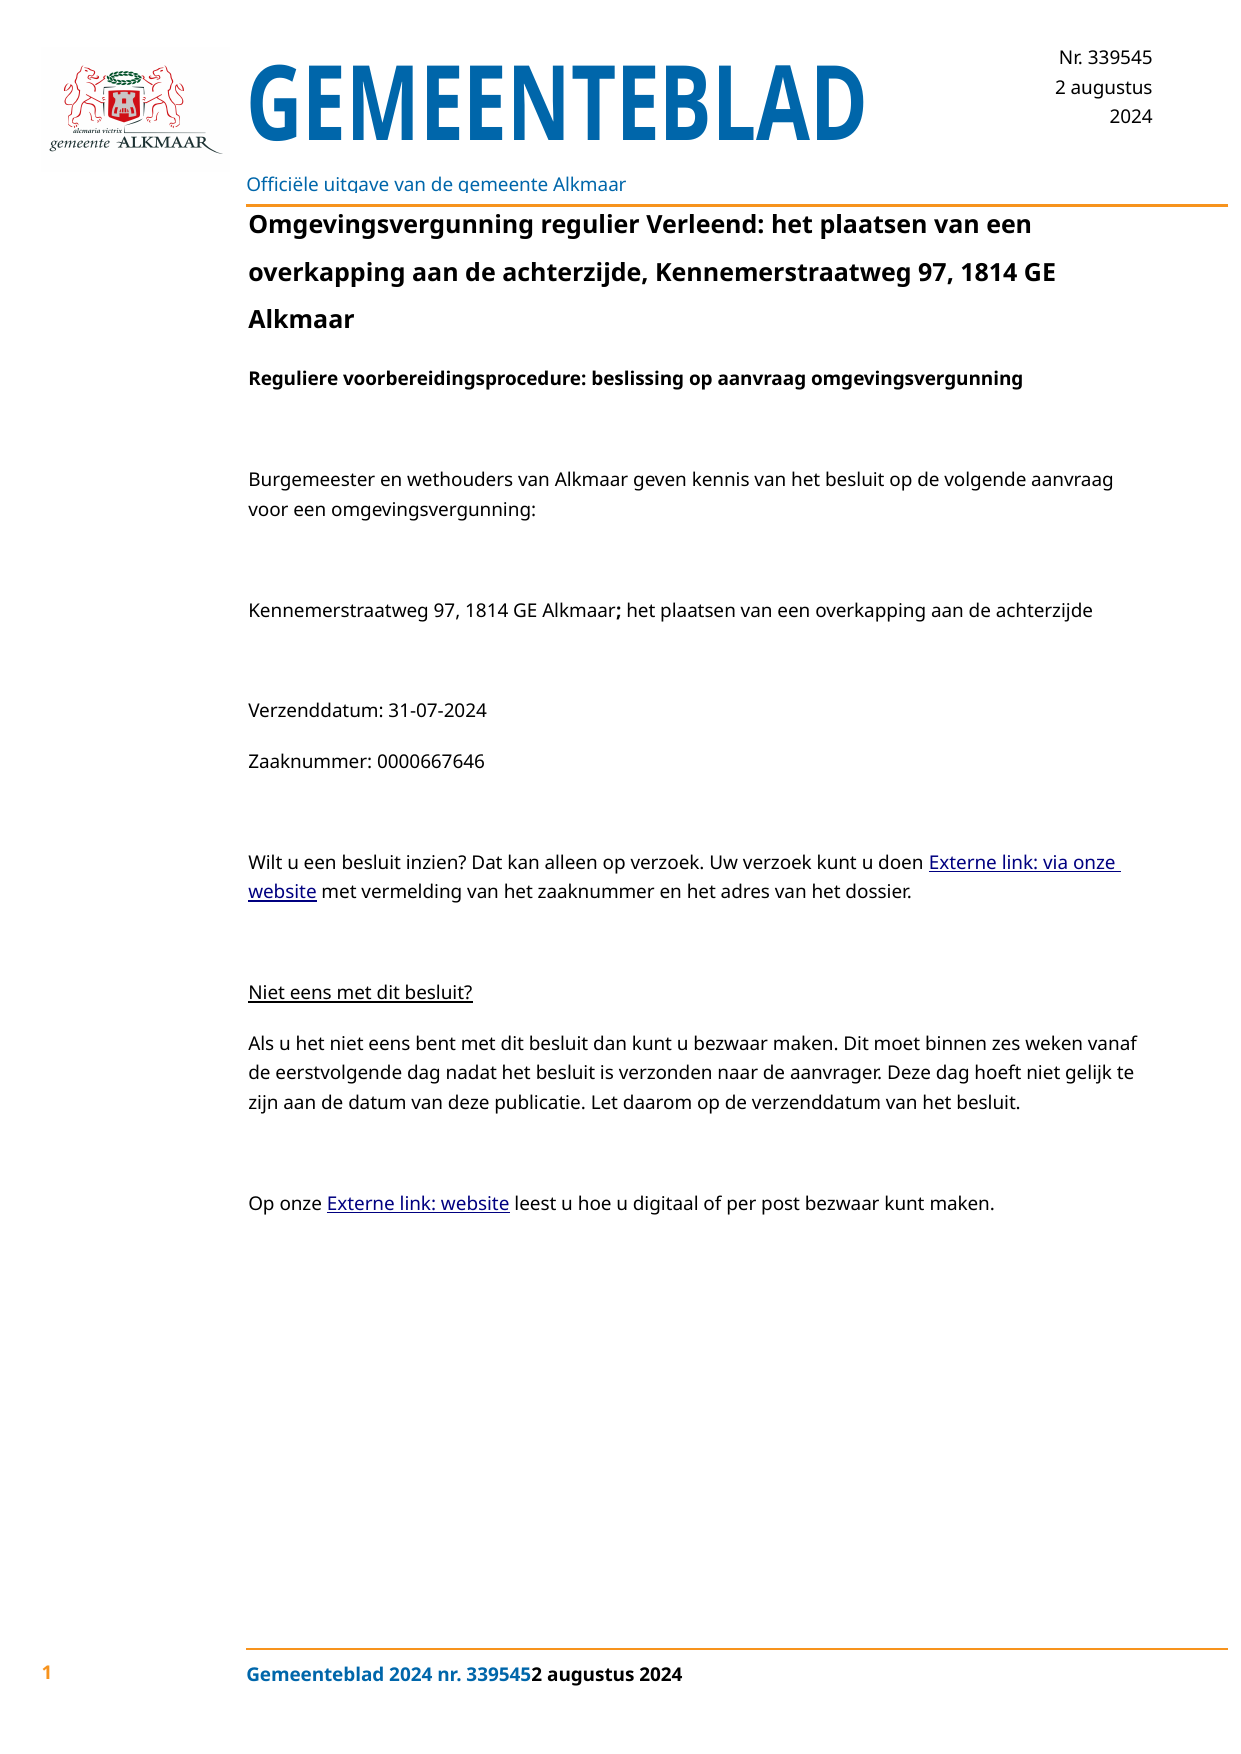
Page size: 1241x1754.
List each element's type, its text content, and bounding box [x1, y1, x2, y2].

text Omgevingsvergunning regulier Verleend: het plaatsen van een overkapping aan de achterzijde, Kennemerstraatweg 97, 1814 GE Alkmaar [248, 207, 1152, 336]
text Verzenddatum: 31-07-2024 [248, 698, 1152, 723]
text Wilt u een besluit inzien? Dat kan alleen op verzoek. Uw verzoek kunt u doen Externe link: via onze website met vermelding van het zaaknummer en het adres van het dossier. [248, 849, 1152, 904]
text Zaaknummer: 0000667646 [248, 748, 1152, 774]
picture [41, 47, 231, 172]
text Niet eens met dit besluit? [248, 979, 1152, 1005]
text Reguliere voorbereidingsprocedure: beslissing op aanvraag omgevingsvergunning [248, 366, 1152, 391]
text Kennemerstraatweg 97, 1814 GE Alkmaar; het plaatsen van een overkapping aan de achterzijde [248, 597, 1152, 622]
text Burgemeester en wethouders van Alkmaar geven kennis van het besluit op de volgende aanvraag voor een omgevingsvergunning: [248, 466, 1152, 522]
text Op onze Externe link: website leest u hoe u digitaal of per post bezwaar kunt maken. [248, 1190, 1152, 1215]
text Als u het niet eens bent met dit besluit dan kunt u bezwaar maken. Dit moet binnen zes weken vanaf de eerstvolgende dag nadat het besluit is verzonden naar de aanvrager. Deze dag hoeft niet gelijk te zijn aan de datum van deze publicatie. Let daarom op de verzenddatum van het besluit. [248, 1030, 1152, 1114]
